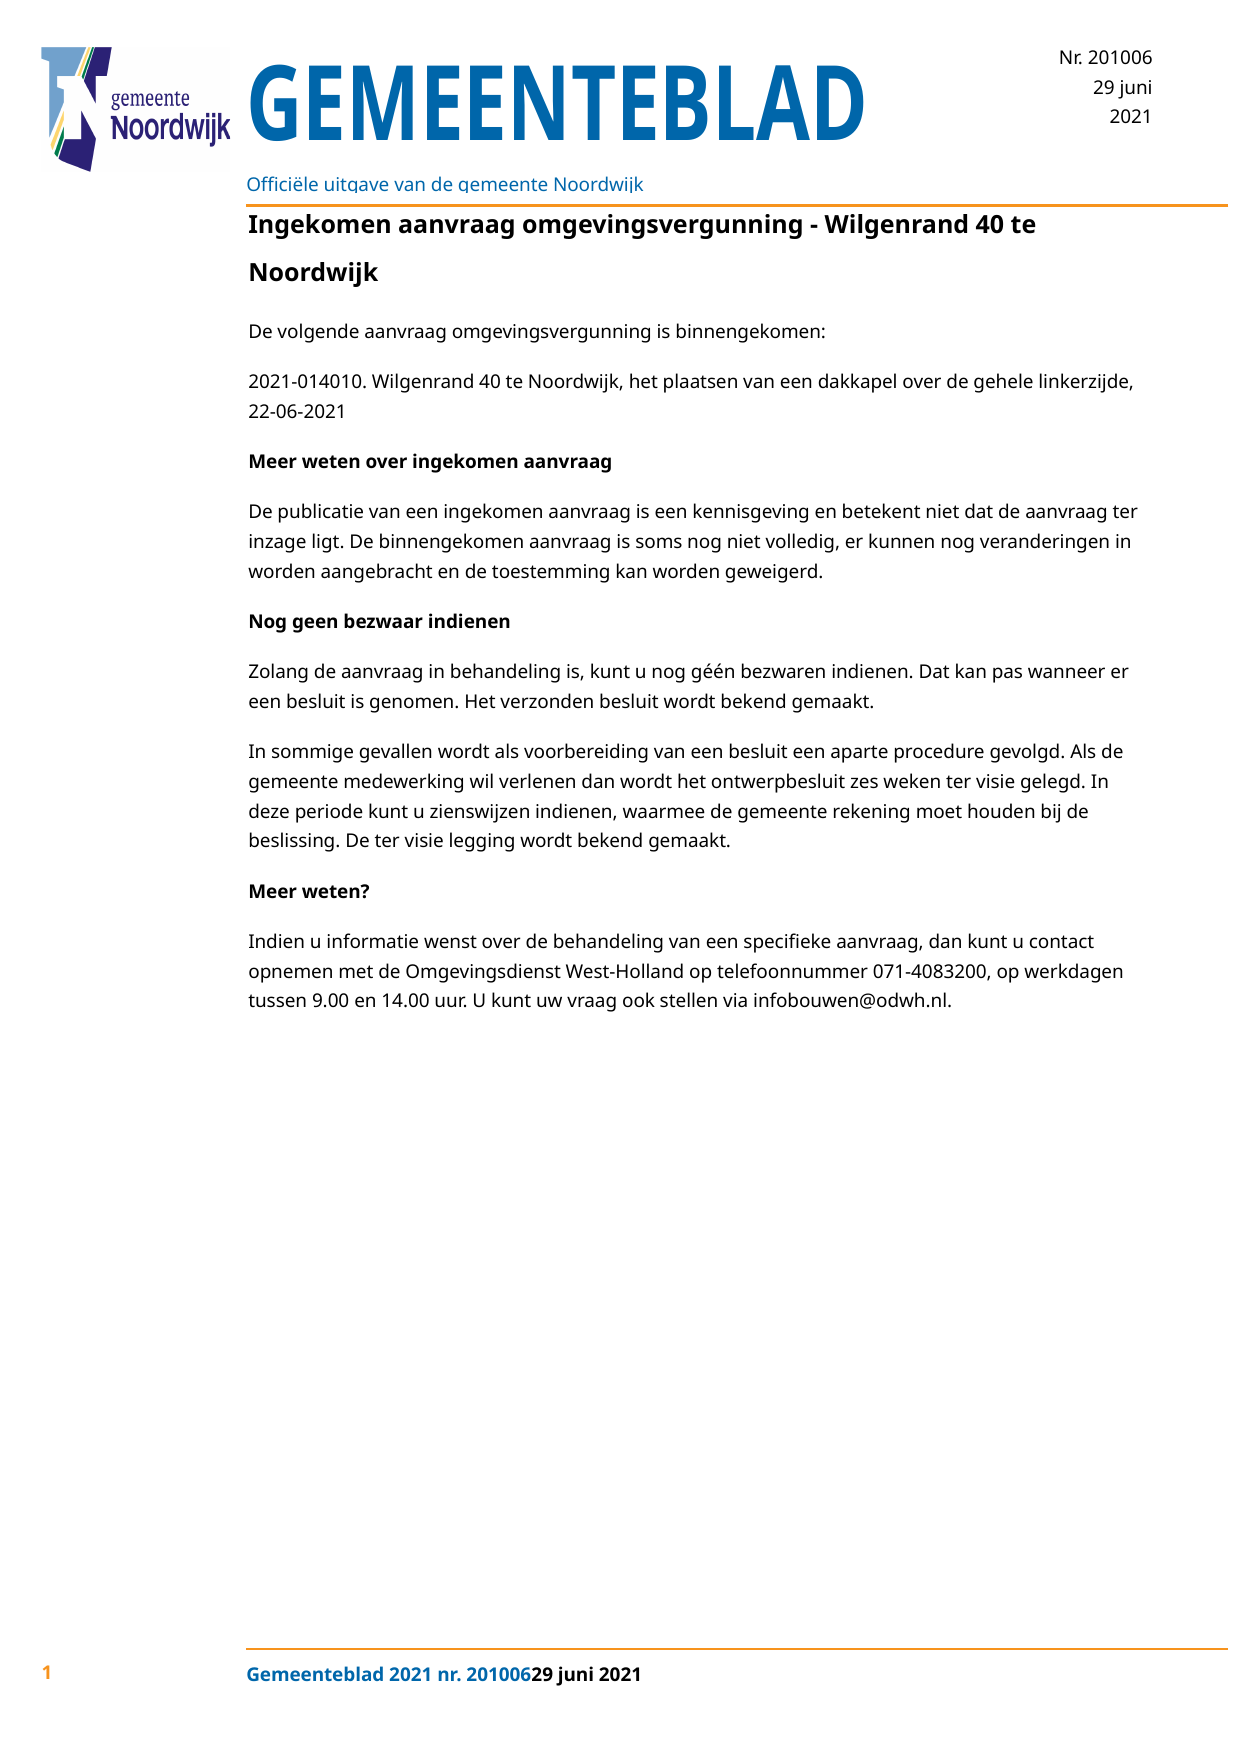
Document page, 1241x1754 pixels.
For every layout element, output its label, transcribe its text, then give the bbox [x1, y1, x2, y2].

text De publicatie van een ingekomen aanvraag is een kennisgeving en betekent niet dat de aanvraag ter inzage ligt. De binnengekomen aanvraag is soms nog niet volledig, er kunnen nog veranderingen in worden aangebracht en de toestemming kan worden geweigerd. [248, 499, 1152, 584]
text Zolang de aanvraag in behandeling is, kunt u nog géén bezwaren indienen. Dat kan pas wanneer er een besluit is genomen. Het verzonden besluit wordt bekend gemaakt. [248, 659, 1152, 714]
text Ingekomen aanvraag omgevingsvergunning - Wilgenrand 40 te Noordwijk [248, 207, 1152, 288]
text De volgende aanvraag omgevingsvergunning is binnengekomen: [248, 318, 1152, 344]
text Meer weten? [248, 878, 1152, 904]
text In sommige gevallen wordt als voorbereiding van een besluit een aparte procedure gevolgd. Als de gemeente medewerking wil verlenen dan wordt het ontwerpbesluit zes weken ter visie gelegd. In deze periode kunt u zienswijzen indienen, waarmee de gemeente rekening moet houden bij de beslissing. De ter visie legging wordt bekend gemaakt. [248, 739, 1152, 853]
text Indien u informatie wenst over de behandeling van een specifieke aanvraag, dan kunt u contact opnemen met de Omgevingsdienst West-Holland op telefoonnummer 071-4083200, op werkdagen tussen 9.00 en 14.00 uur. U kunt uw vraag ook stellen via infobouwen@odwh.nl. [248, 928, 1152, 1013]
text 2021-014010. Wilgenrand 40 te Noordwijk, het plaatsen van een dakkapel over de gehele linkerzijde, 22-06-2021 [248, 368, 1152, 424]
picture [41, 47, 231, 172]
text Nog geen bezwaar indienen [248, 608, 1152, 634]
text Meer weten over ingekomen aanvraag [248, 448, 1152, 474]
